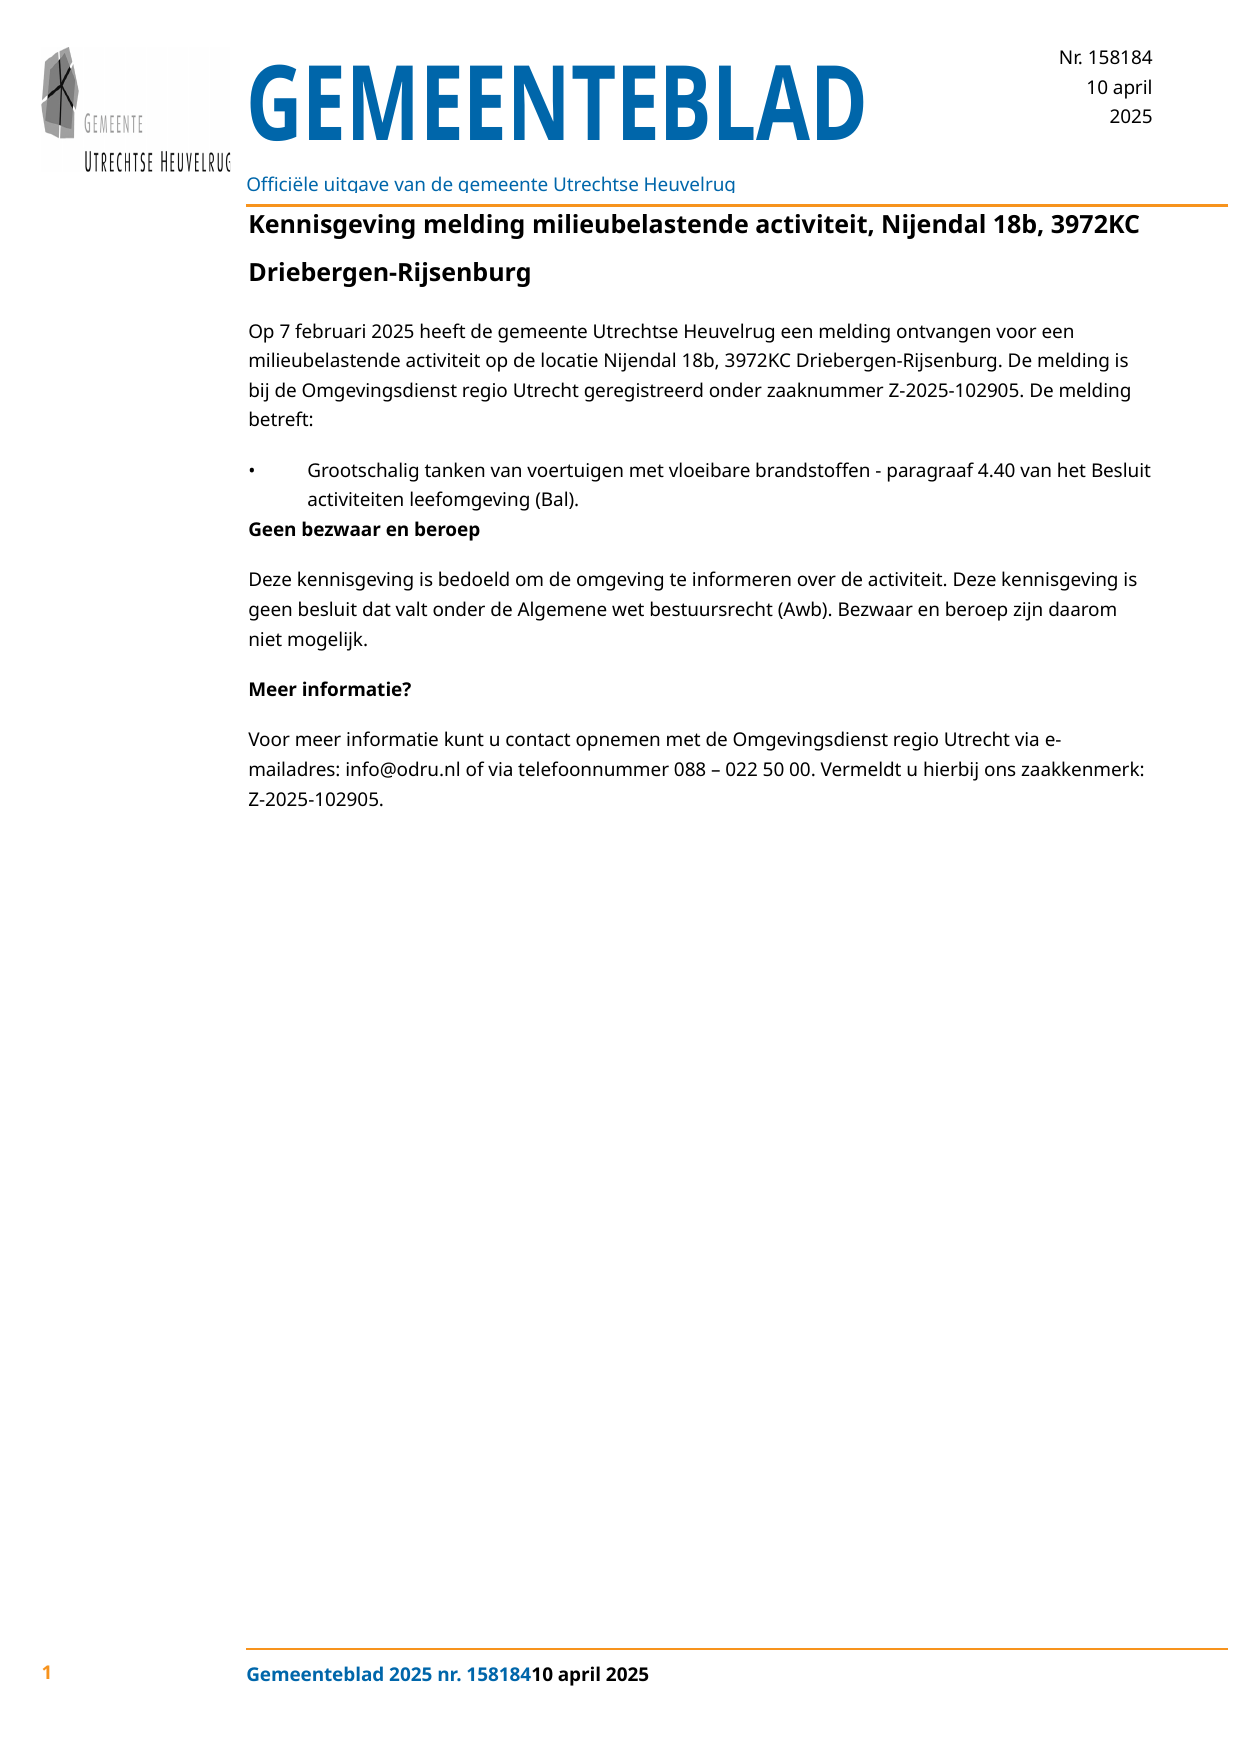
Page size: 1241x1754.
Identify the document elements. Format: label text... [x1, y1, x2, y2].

text Op 7 februari 2025 heeft de gemeente Utrechtse Heuvelrug een melding ontvangen voor een milieubelastende activiteit op de locatie Nijendal 18b, 3972KC Driebergen-Rijsenburg. De melding is bij de Omgevingsdienst regio Utrecht geregistreerd onder zaaknummer Z-2025-102905. De melding betreft: [248, 318, 1152, 432]
text Deze kennisgeving is bedoeld om de omgeving te informeren over de activiteit. Deze kennisgeving is geen besluit dat valt onder de Algemene wet bestuursrecht (Awb). Bezwaar en beroep zijn daarom niet mogelijk. [248, 567, 1152, 652]
text Kennisgeving melding milieubelastende activiteit, Nijendal 18b, 3972KC Driebergen-Rijsenburg [248, 207, 1152, 288]
picture [41, 47, 231, 172]
text Meer informatie? [248, 676, 1152, 702]
list Grootschalig tanken van voertuigen met vloeibare brandstoffen - paragraaf 4.40 van het Besluit activiteiten leefomgeving (Bal). [248, 457, 1152, 512]
text Geen bezwaar en beroep [248, 516, 1152, 542]
text Voor meer informatie kunt u contact opnemen met de Omgevingsdienst regio Utrecht via e-mailadres: info@odru.nl of via telefoonnummer 088 – 022 50 00. Vermeldt u hierbij ons zaakkenmerk: Z-2025-102905. [248, 727, 1152, 812]
